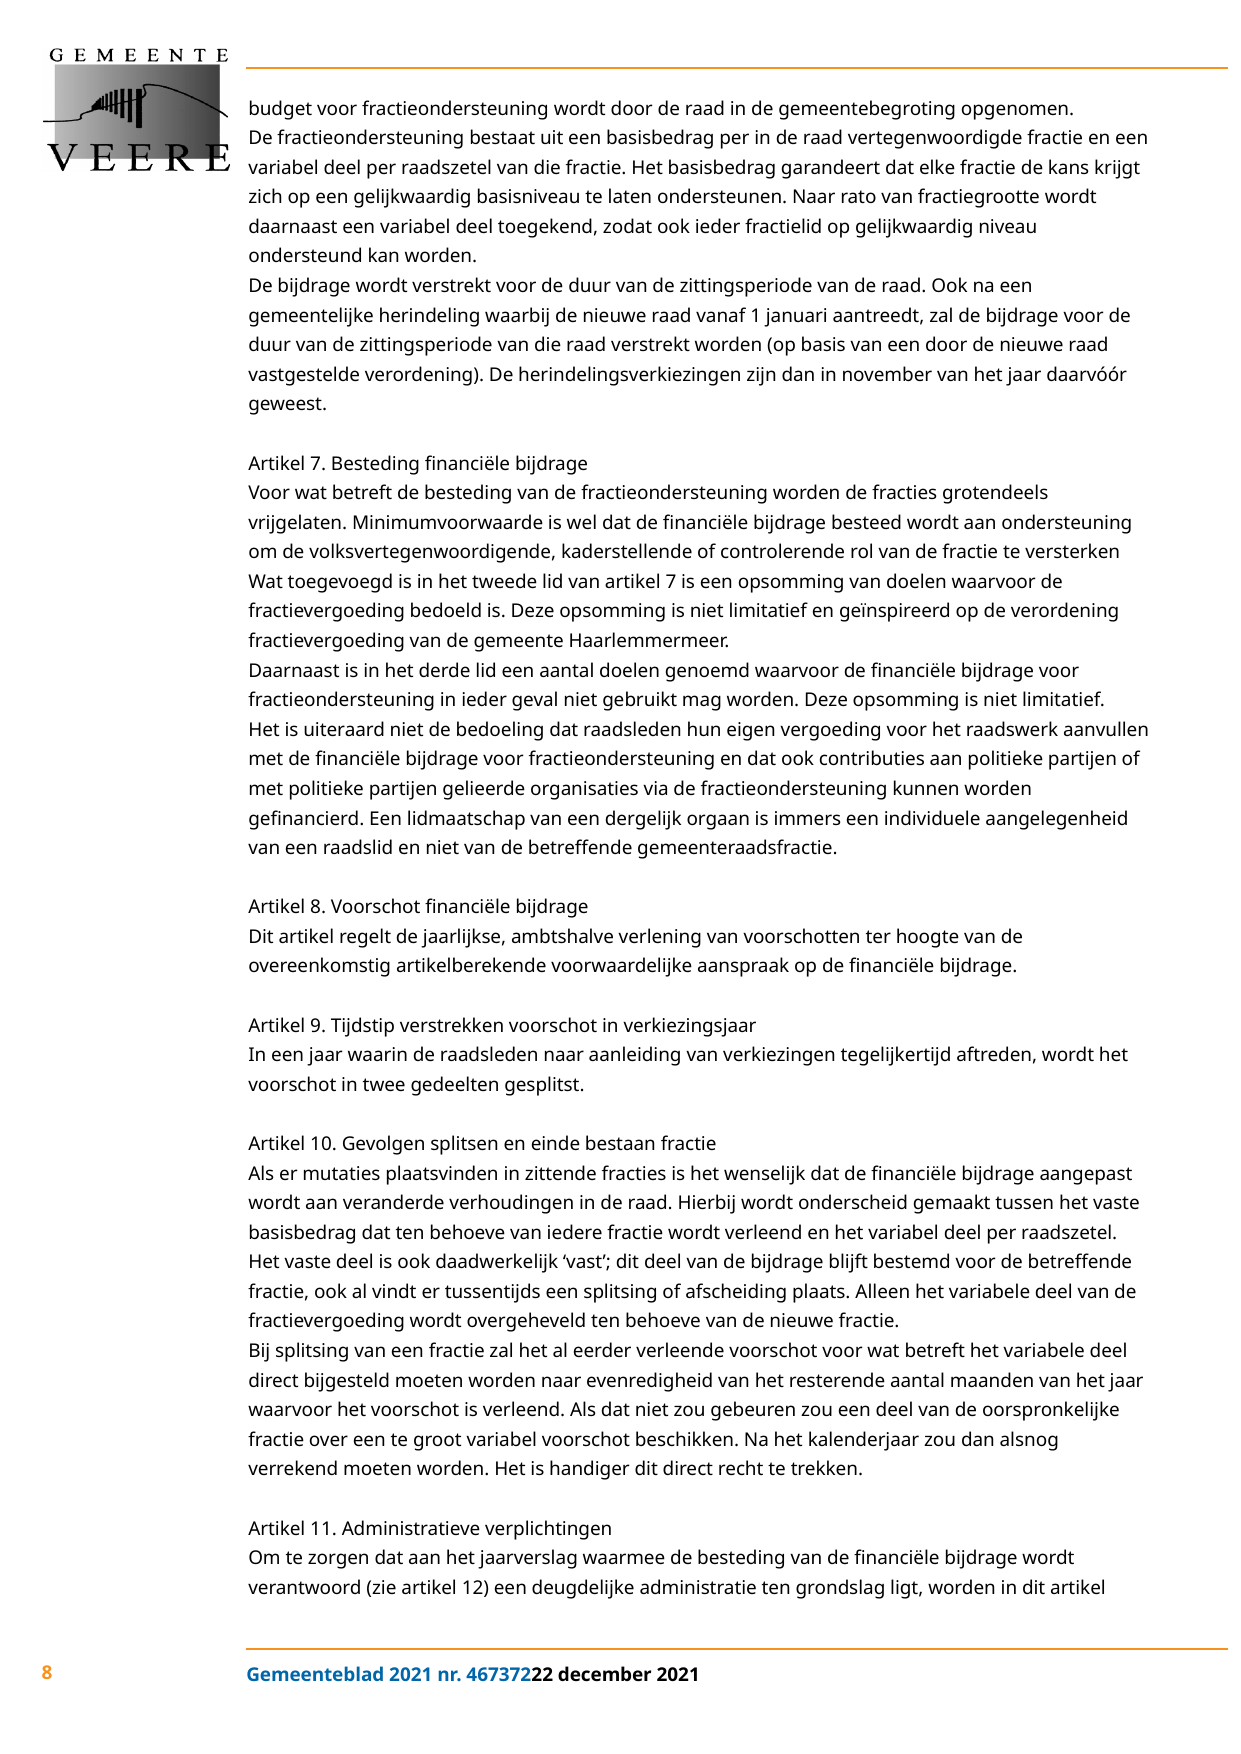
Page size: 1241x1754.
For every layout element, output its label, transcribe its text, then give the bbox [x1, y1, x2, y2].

text Artikel 9. Tijdstip verstrekken voorschot in verkiezingsjaar [248, 1012, 1152, 1038]
text Voor wat betreft de besteding van de fractieondersteuning worden de fracties grotendeels vrijgelaten. Minimumvoorwaarde is wel dat de financiële bijdrage besteed wordt aan ondersteuning om de volksvertegenwoordigende, kaderstellende of controlerende rol van de fractie te versterken [248, 479, 1152, 564]
text Om te zorgen dat aan het jaarverslag waarmee de besteding van de financiële bijdrage wordt verantwoord (zie artikel 12) een deugdelijke administratie ten grondslag ligt, worden in dit artikel [248, 1544, 1152, 1600]
text Wat toegevoegd is in het tweede lid van artikel 7 is een opsomming van doelen waarvoor de fractievergoeding bedoeld is. Deze opsomming is niet limitatief en geïnspireerd op de verordening fractievergoeding van de gemeente Haarlemmermeer. [248, 568, 1152, 653]
text De bijdrage wordt verstrekt voor de duur van de zittingsperiode van de raad. Ook na een gemeentelijke herindeling waarbij de nieuwe raad vanaf 1 januari aantreedt, zal de bijdrage voor de duur van de zittingsperiode van die raad verstrekt worden (op basis van een door de nieuwe raad vastgestelde verordening). De herindelingsverkiezingen zijn dan in november van het jaar daarvóór geweest. [248, 272, 1152, 416]
text Artikel 8. Voorschot financiële bijdrage [248, 893, 1152, 919]
text In een jaar waarin de raadsleden naar aanleiding van verkiezingen tegelijkertijd aftreden, wordt het voorschot in twee gedeelten gesplitst. [248, 1041, 1152, 1097]
text Daarnaast is in het derde lid een aantal doelen genoemd waarvoor de financiële bijdrage voor fractieondersteuning in ieder geval niet gebruikt mag worden. Deze opsomming is niet limitatief. [248, 657, 1152, 712]
text Artikel 7. Besteding financiële bijdrage [248, 450, 1152, 476]
picture [41, 47, 231, 172]
text Artikel 11. Administratieve verplichtingen [248, 1515, 1152, 1541]
text Als er mutaties plaatsvinden in zittende fracties is het wenselijk dat de financiële bijdrage aangepast wordt aan veranderde verhoudingen in de raad. Hierbij wordt onderscheid gemaakt tussen het vaste basisbedrag dat ten behoeve van iedere fractie wordt verleend en het variabel deel per raadszetel. Het vaste deel is ook daadwerkelijk ‘vast’; dit deel van de bijdrage blijft bestemd voor de betreffende fractie, ook al vindt er tussentijds een splitsing of afscheiding plaats. Alleen het variabele deel van de fractievergoeding wordt overgeheveld ten behoeve van de nieuwe fractie. [248, 1160, 1152, 1333]
text Bij splitsing van een fractie zal het al eerder verleende voorschot voor wat betreft het variabele deel direct bijgesteld moeten worden naar evenredigheid van het resterende aantal maanden van het jaar waarvoor het voorschot is verleend. Als dat niet zou gebeuren zou een deel van de oorspronkelijke fractie over een te groot variabel voorschot beschikken. Na het kalenderjaar zou dan alsnog verrekend moeten worden. Het is handiger dit direct recht te trekken. [248, 1337, 1152, 1481]
text Dit artikel regelt de jaarlijkse, ambtshalve verlening van voorschotten ter hoogte van de overeenkomstig artikelberekende voorwaardelijke aanspraak op de financiële bijdrage. [248, 923, 1152, 978]
text budget voor fractieondersteuning wordt door de raad in de gemeentebegroting opgenomen. [248, 95, 1152, 121]
text Artikel 10. Gevolgen splitsen en einde bestaan fractie [248, 1130, 1152, 1156]
text Het is uiteraard niet de bedoeling dat raadsleden hun eigen vergoeding voor het raadswerk aanvullen met de financiële bijdrage voor fractieondersteuning en dat ook contributies aan politieke partijen of met politieke partijen gelieerde organisaties via de fractieondersteuning kunnen worden gefinancierd. Een lidmaatschap van een dergelijk orgaan is immers een individuele aangelegenheid van een raadslid en niet van de betreffende gemeenteraadsfractie. [248, 716, 1152, 860]
text De fractieondersteuning bestaat uit een basisbedrag per in de raad vertegenwoordigde fractie en een variabel deel per raadszetel van die fractie. Het basisbedrag garandeert dat elke fractie de kans krijgt zich op een gelijkwaardig basisniveau te laten ondersteunen. Naar rato van fractiegrootte wordt daarnaast een variabel deel toegekend, zodat ook ieder fractielid op gelijkwaardig niveau ondersteund kan worden. [248, 124, 1152, 268]
